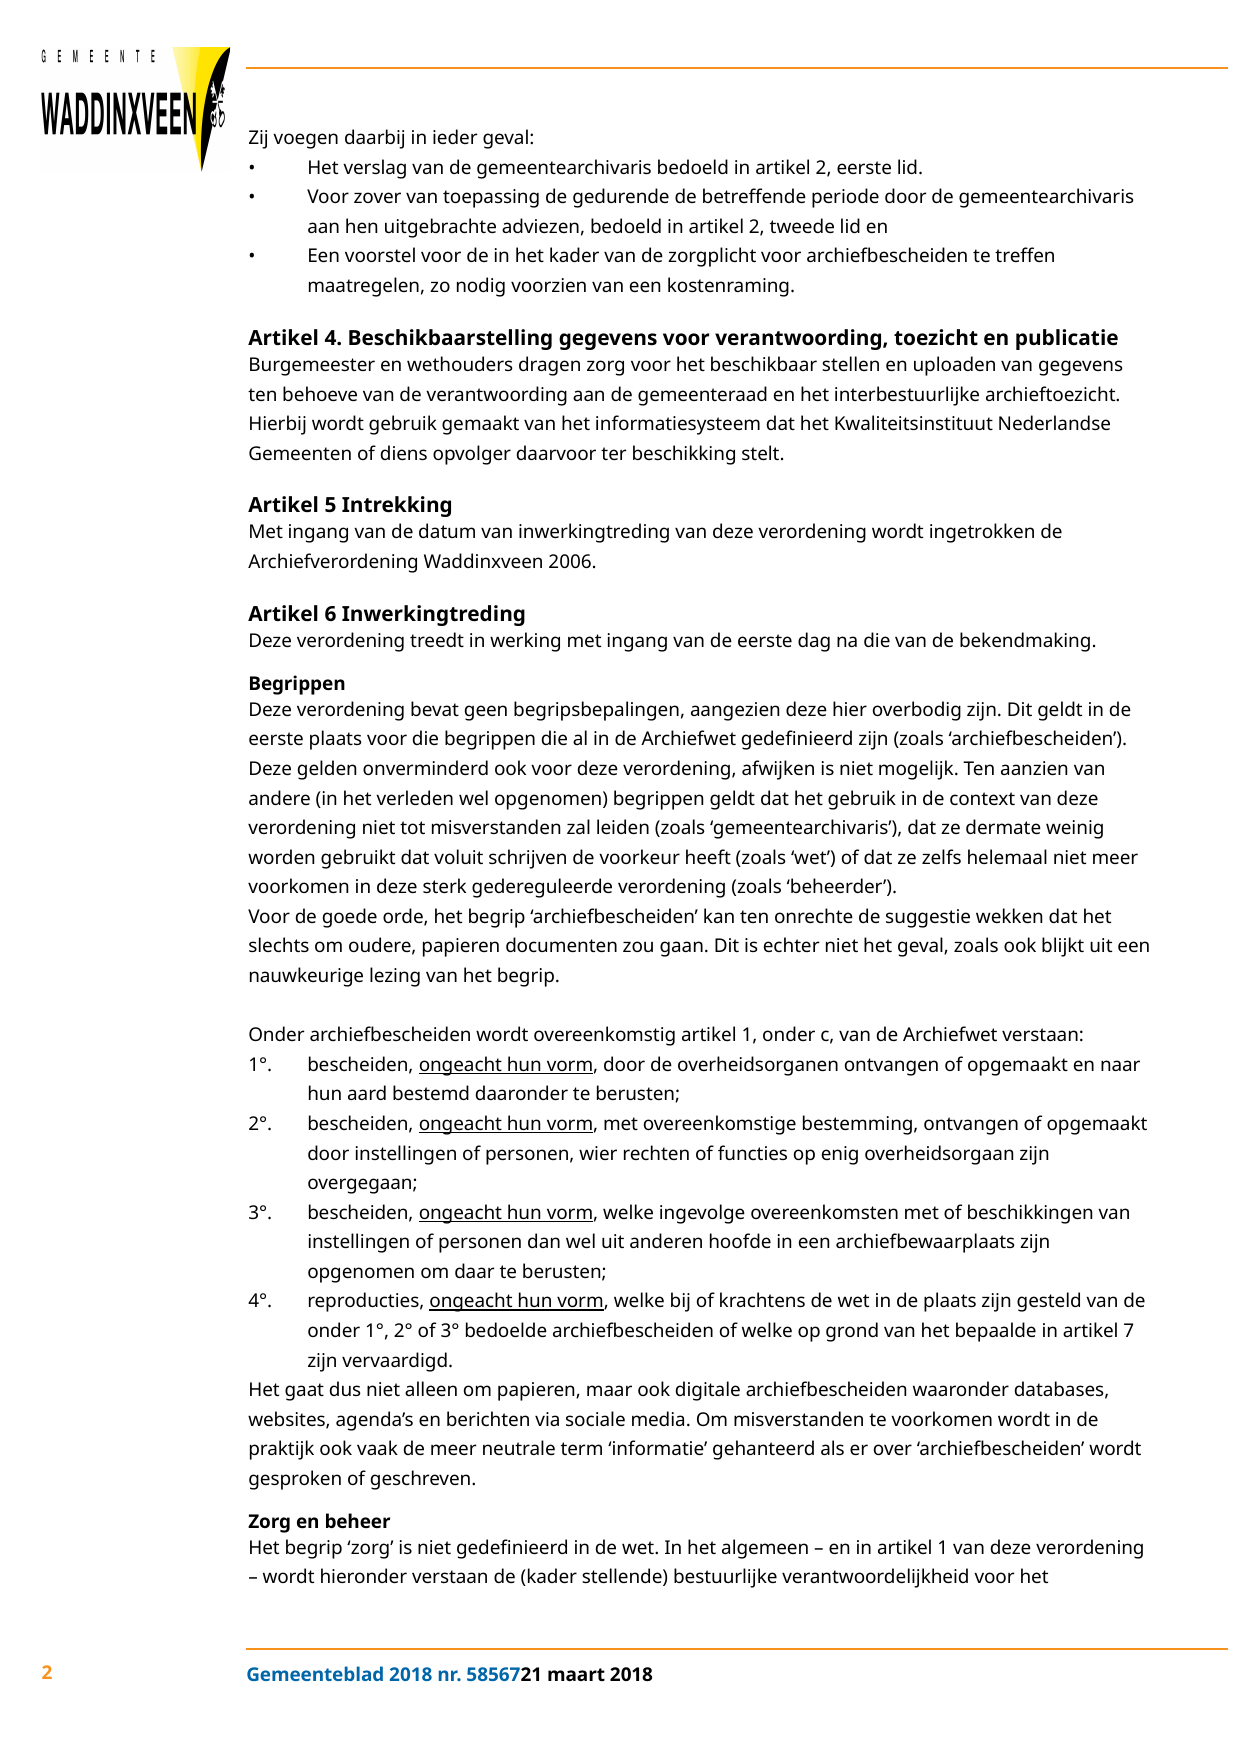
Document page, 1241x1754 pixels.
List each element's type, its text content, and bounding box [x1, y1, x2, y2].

text Onder archiefbescheiden wordt overeenkomstig artikel 1, onder c, van de Archiefwet verstaan: [248, 1021, 1152, 1047]
text Deze verordening treedt in werking met ingang van de eerste dag na die van de bekendmaking. [248, 627, 1152, 653]
list bescheiden, ongeacht hun vorm, welke ingevolge overeenkomsten met of beschikkingen van instellingen of personen dan wel uit anderen hoofde in een archiefbewaarplaats zijn opgenomen om daar te berusten; [248, 1199, 1152, 1284]
list Voor zover van toepassing de gedurende de betreffende periode door de gemeentearchivaris aan hen uitgebrachte adviezen, bedoeld in artikel 2, tweede lid en [248, 183, 1152, 239]
list Het verslag van de gemeentearchivaris bedoeld in artikel 2, eerste lid. [248, 154, 1152, 180]
text Artikel 6 Inwerkingtreding [248, 599, 1152, 627]
list bescheiden, ongeacht hun vorm, door de overheidsorganen ontvangen of opgemaakt en naar hun aard bestemd daaronder te berusten; [248, 1051, 1152, 1106]
text Voor de goede orde, het begrip ‘archiefbescheiden’ kan ten onrechte de suggestie wekken dat het slechts om oudere, papieren documenten zou gaan. Dit is echter niet het geval, zoals ook blijkt uit een nauwkeurige lezing van het begrip. [248, 903, 1152, 988]
text Met ingang van de datum van inwerkingtreding van deze verordening wordt ingetrokken de Archiefverordening Waddinxveen 2006. [248, 519, 1152, 574]
text Zorg en beheer [248, 1508, 1152, 1534]
text Artikel 4. Beschikbaarstelling gegevens voor verantwoording, toezicht en publicatie [248, 323, 1152, 351]
text Het gaat dus niet alleen om papieren, maar ook digitale archiefbescheiden waaronder databases, websites, agenda’s en berichten via sociale media. Om misverstanden te voorkomen wordt in de praktijk ook vaak de meer neutrale term ‘informatie’ gehanteerd als er over ‘archiefbescheiden’ wordt gesproken of geschreven. [248, 1376, 1152, 1491]
list reproducties, ongeacht hun vorm, welke bij of krachtens de wet in de plaats zijn gesteld van de onder 1°, 2° of 3° bedoelde archiefbescheiden of welke op grond van het bepaalde in artikel 7 zijn vervaardigd. [248, 1288, 1152, 1373]
picture [41, 47, 231, 172]
text Het begrip ‘zorg’ is niet gedefinieerd in de wet. In het algemeen – en in artikel 1 van deze verordening – wordt hieronder verstaan de (kader stellende) bestuurlijke verantwoordelijkheid voor het [248, 1534, 1152, 1589]
text Artikel 5 Intrekking [248, 490, 1152, 519]
list Een voorstel voor de in het kader van de zorgplicht voor archiefbescheiden te treffen maatregelen, zo nodig voorzien van een kostenraming. [248, 243, 1152, 298]
text Zij voegen daarbij in ieder geval: [248, 124, 1152, 150]
list bescheiden, ongeacht hun vorm, met overeenkomstige bestemming, ontvangen of opgemaakt door instellingen of personen, wier rechten of functies op enig overheidsorgaan zijn overgegaan; [248, 1110, 1152, 1195]
text Burgemeester en wethouders dragen zorg voor het beschikbaar stellen en uploaden van gegevens ten behoeve van de verantwoording aan de gemeenteraad en het interbestuurlijke archieftoezicht. Hierbij wordt gebruik gemaakt van het informatiesysteem dat het Kwaliteitsinstituut Nederlandse Gemeenten of diens opvolger daarvoor ter beschikking stelt. [248, 351, 1152, 466]
text Begrippen [248, 670, 1152, 696]
text Deze verordening bevat geen begripsbepalingen, aangezien deze hier overbodig zijn. Dit geldt in de eerste plaats voor die begrippen die al in de Archiefwet gedefinieerd zijn (zoals ‘archiefbescheiden’). Deze gelden onverminderd ook voor deze verordening, afwijken is niet mogelijk. Ten aanzien van andere (in het verleden wel opgenomen) begrippen geldt dat het gebruik in de context van deze verordening niet tot misverstanden zal leiden (zoals ‘gemeentearchivaris’), dat ze dermate weinig worden gebruikt dat voluit schrijven de voorkeur heeft (zoals ‘wet’) of dat ze zelfs helemaal niet meer voorkomen in deze sterk gedereguleerde verordening (zoals ‘beheerder’). [248, 696, 1152, 899]
